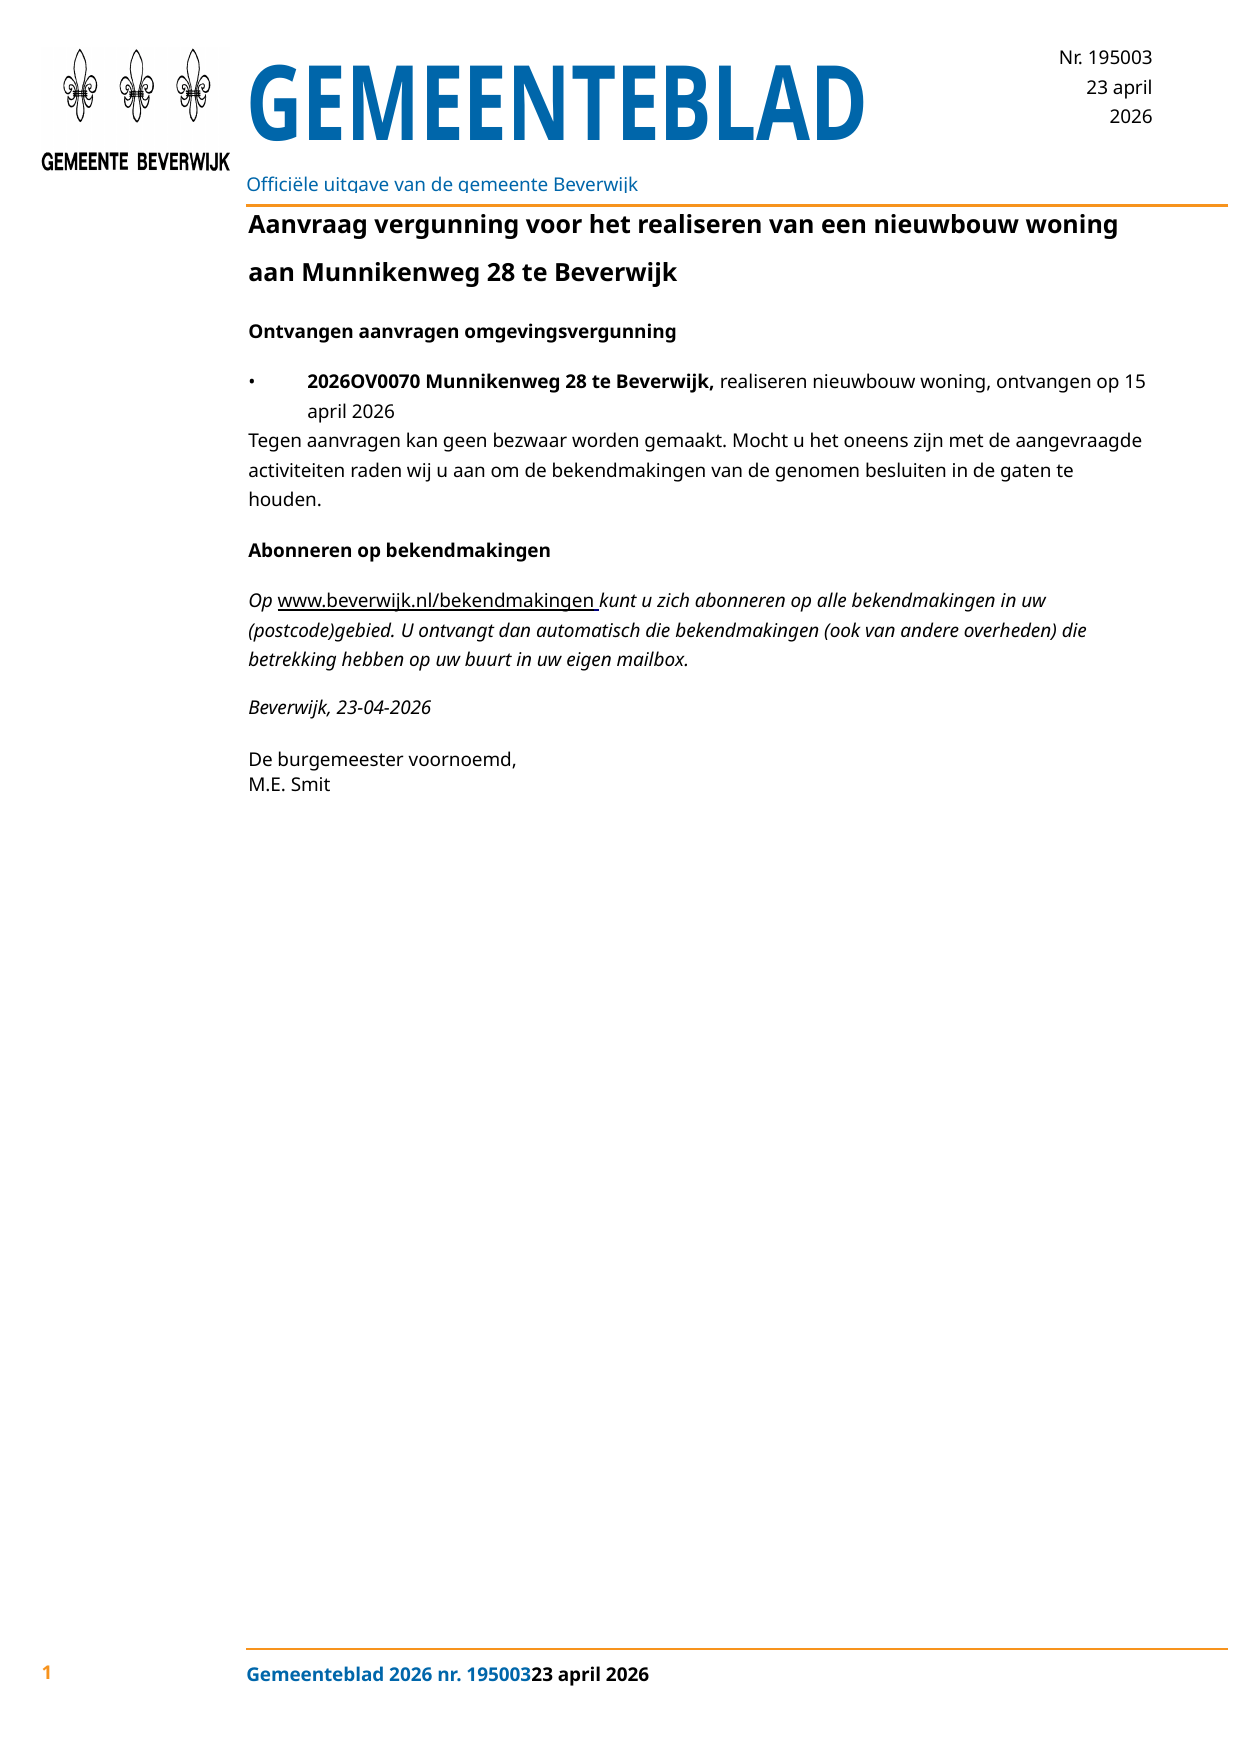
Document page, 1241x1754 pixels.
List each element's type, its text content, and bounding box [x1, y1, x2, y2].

text Op www.beverwijk.nl/bekendmakingen kunt u zich abonneren op alle bekendmakingen in uw (postcode)gebied. U ontvangt dan automatisch die bekendmakingen (ook van andere overheden) die betrekking hebben op uw buurt in uw eigen mailbox. [248, 587, 1152, 672]
text Tegen aanvragen kan geen bezwaar worden gemaakt. Mocht u het oneens zijn met de aangevraagde activiteiten raden wij u aan om de bekendmakingen van de genomen besluiten in de gaten te houden. [248, 427, 1152, 512]
text Aanvraag vergunning voor het realiseren van een nieuwbouw woning aan Munnikenweg 28 te Beverwijk [248, 207, 1152, 288]
text Ontvangen aanvragen omgevingsvergunning [248, 318, 1152, 344]
picture [41, 47, 231, 172]
list 2026OV0070 Munnikenweg 28 te Beverwijk, realiseren nieuwbouw woning, ontvangen op 15 april 2026 [248, 368, 1152, 424]
text Beverwijk, 23-04-2026 [248, 694, 1152, 720]
text M.E. Smit [248, 772, 1152, 797]
text Abonneren op bekendmakingen [248, 537, 1152, 563]
text De burgemeester voornoemd, [248, 746, 1152, 772]
